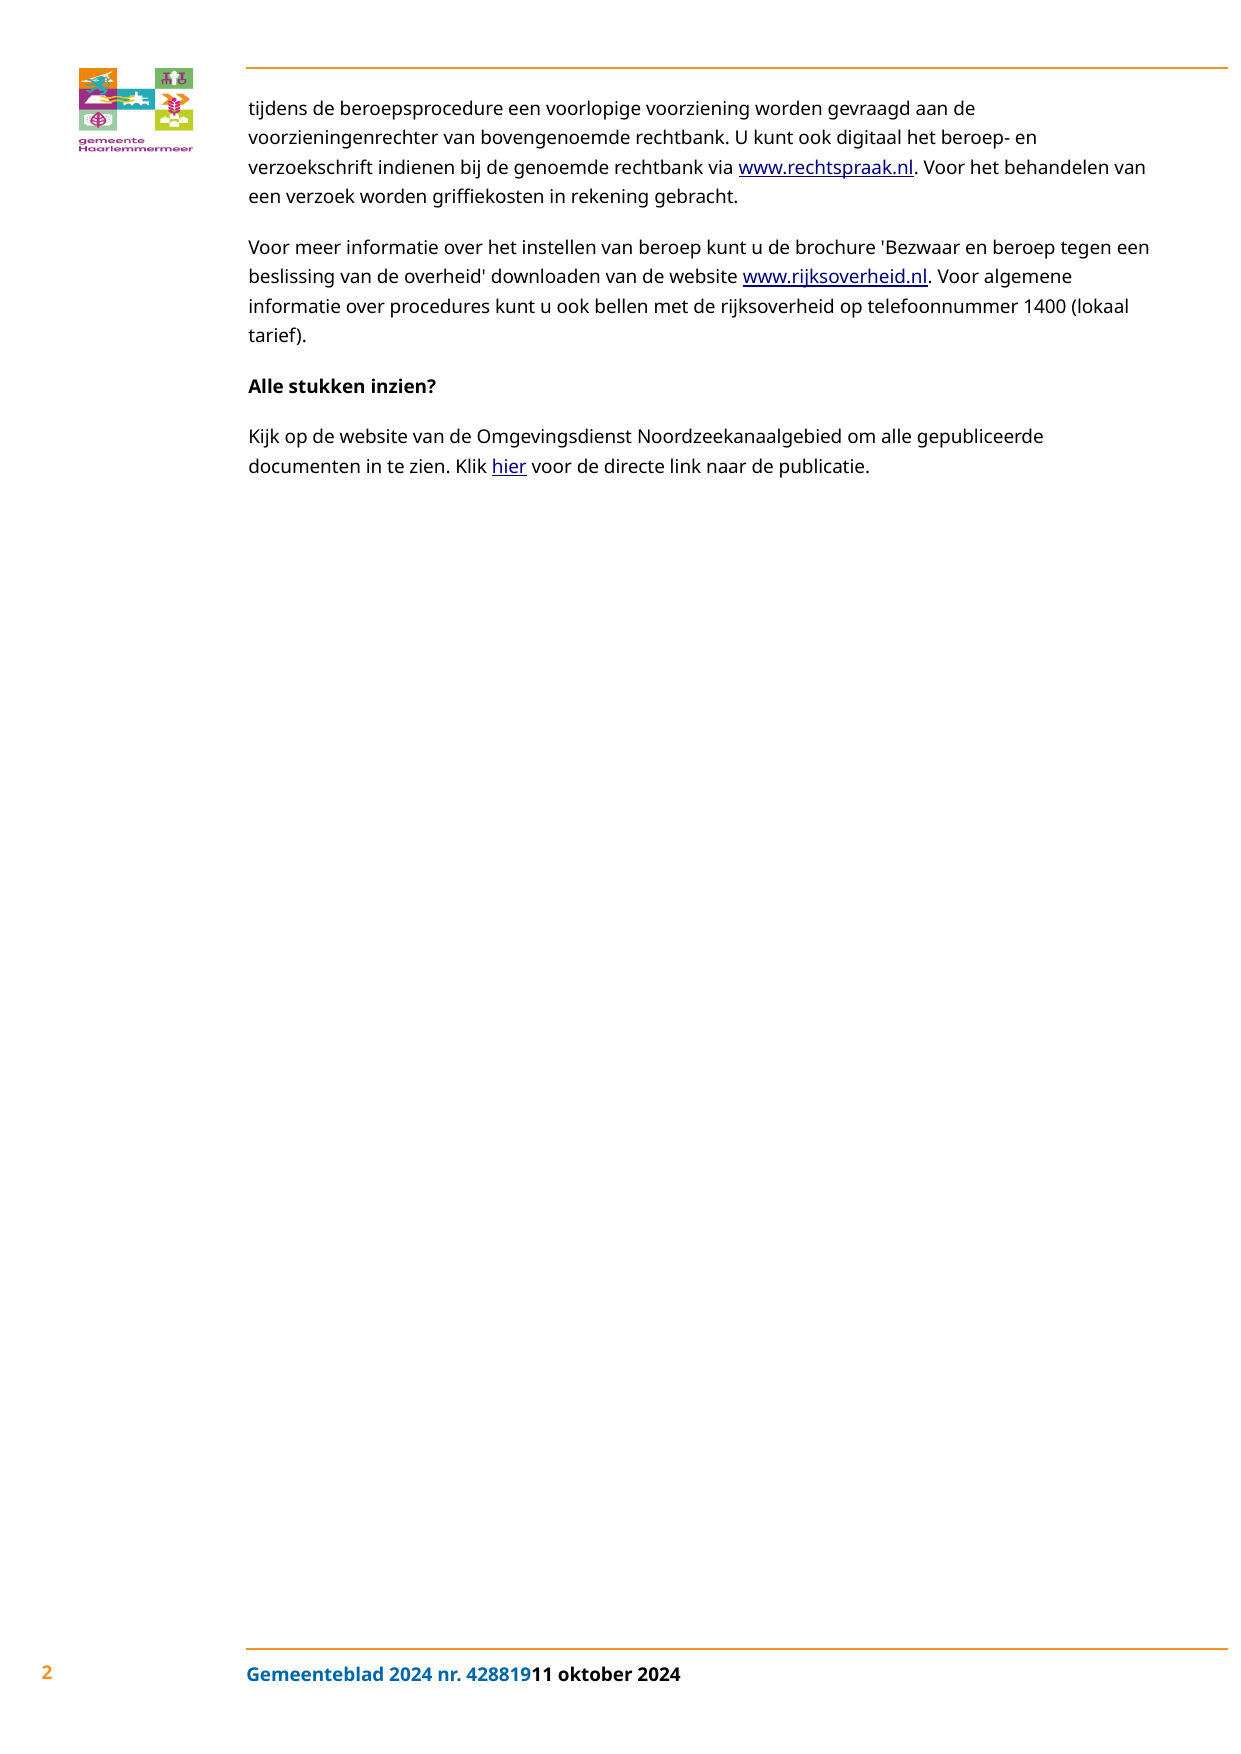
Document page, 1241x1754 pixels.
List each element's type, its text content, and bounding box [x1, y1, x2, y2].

text tijdens de beroepsprocedure een voorlopige voorziening worden gevraagd aan de voorzieningenrechter van bovengenoemde rechtbank. U kunt ook digitaal het beroep- en verzoekschrift indienen bij de genoemde rechtbank via www.rechtspraak.nl. Voor het behandelen van een verzoek worden griffiekosten in rekening gebracht. [248, 95, 1152, 209]
text Kijk op de website van de Omgevingsdienst Noordzeekanaalgebied om alle gepubliceerde documenten in te zien. Klik hier voor de directe link naar de publicatie. [248, 423, 1152, 479]
picture [41, 47, 231, 172]
text Voor meer informatie over het instellen van beroep kunt u de brochure 'Bezwaar en beroep tegen een beslissing van de overheid' downloaden van de website www.rijksoverheid.nl. Voor algemene informatie over procedures kunt u ook bellen met de rijksoverheid op telefoonnummer 1400 (lokaal tarief). [248, 234, 1152, 348]
text Alle stukken inzien? [248, 373, 1152, 399]
